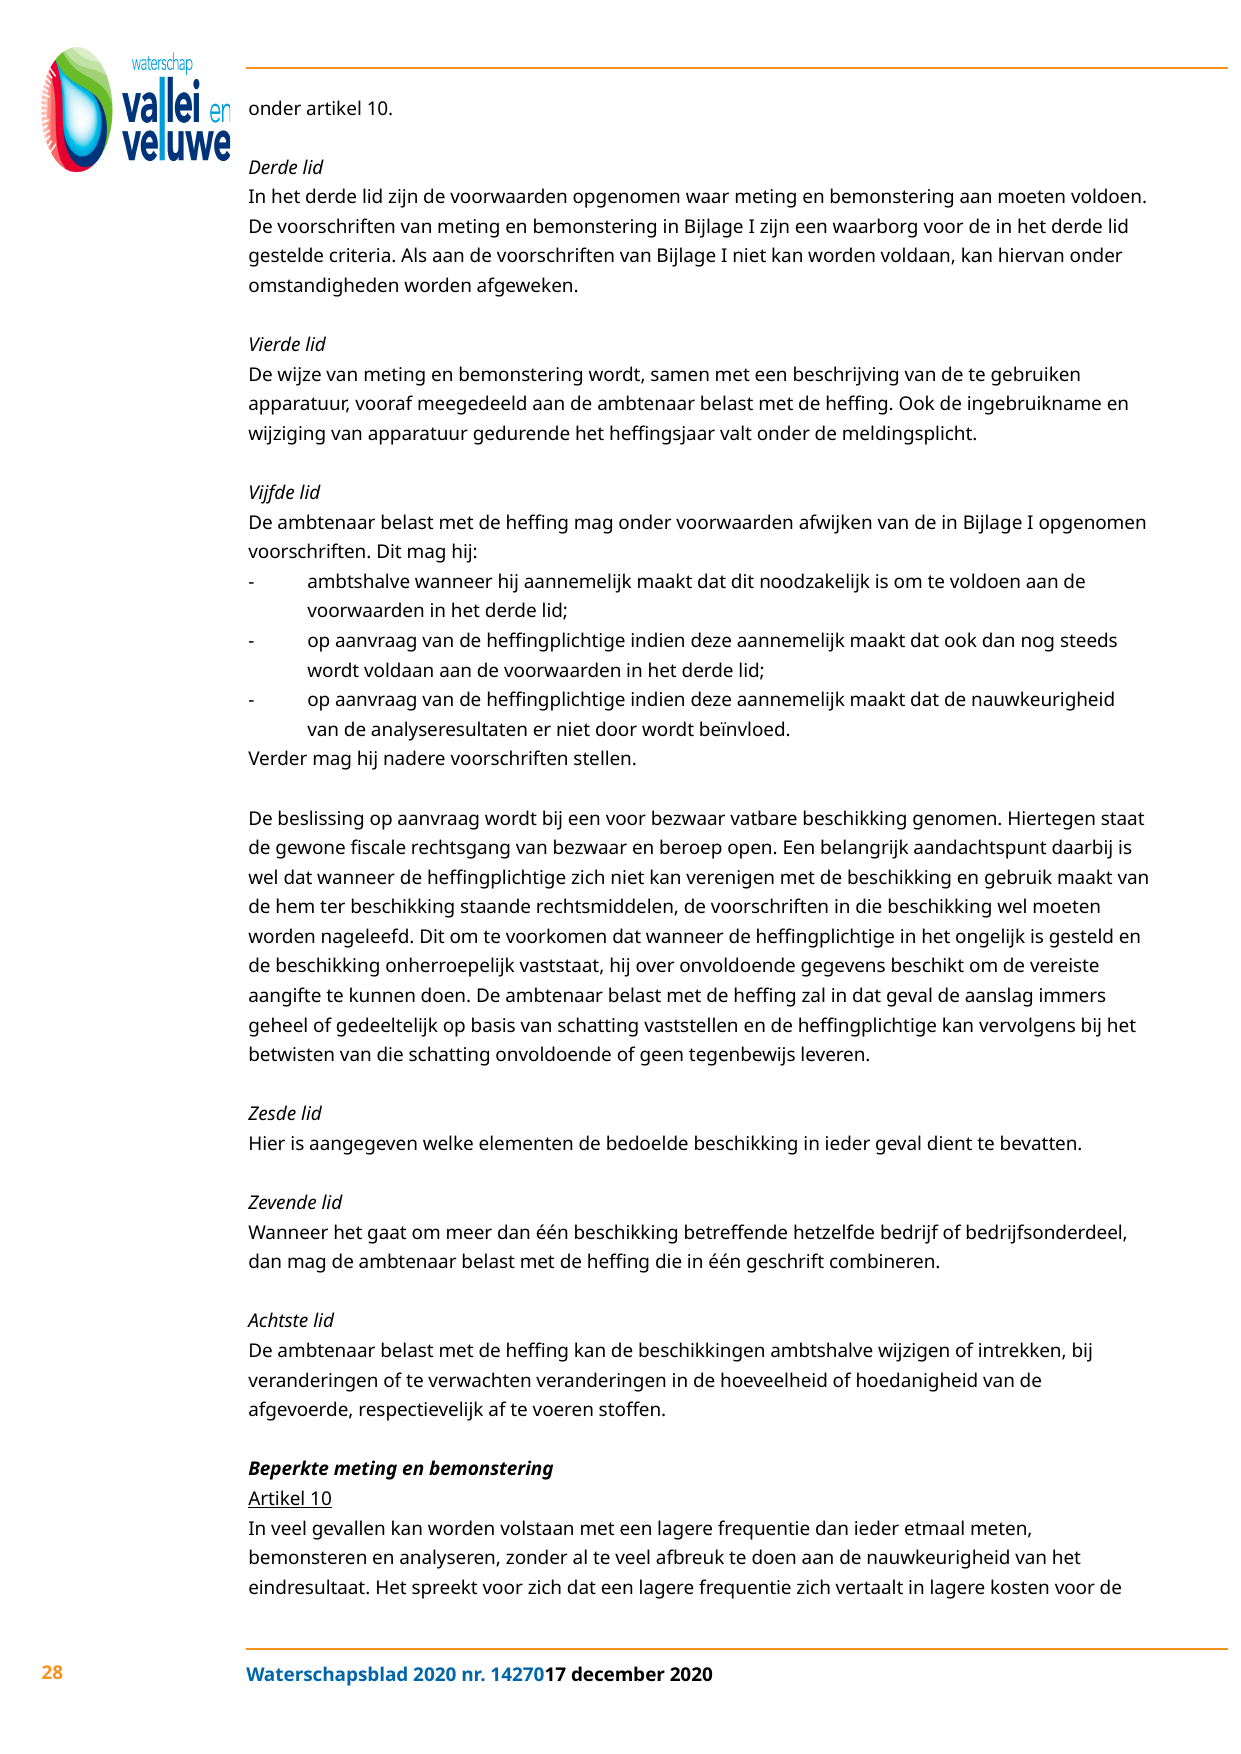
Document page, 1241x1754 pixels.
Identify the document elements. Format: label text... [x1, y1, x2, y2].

text Verder mag hij nadere voorschriften stellen. [248, 746, 1152, 771]
text De wijze van meting en bemonstering wordt, samen met een beschrijving van de te gebruiken apparatuur, vooraf meegedeeld aan de ambtenaar belast met de heffing. Ook de ingebruikname en wijziging van apparatuur gedurende het heffingsjaar valt onder de meldingsplicht. [248, 361, 1152, 446]
list op aanvraag van de heffingplichtige indien deze aannemelijk maakt dat ook dan nog steeds wordt voldaan aan de voorwaarden in het derde lid; [248, 627, 1152, 683]
text Achtste lid [248, 1308, 1152, 1333]
list op aanvraag van de heffingplichtige indien deze aannemelijk maakt dat de nauwkeurigheid van de analyseresultaten er niet door wordt beïnvloed. [248, 686, 1152, 742]
picture [41, 47, 231, 172]
text Vijfde lid [248, 479, 1152, 505]
text Beperkte meting en bemonstering [248, 1456, 1152, 1481]
text De ambtenaar belast met de heffing mag onder voorwaarden afwijken van de in Bijlage I opgenomen voorschriften. Dit mag hij: [248, 509, 1152, 564]
text Hier is aangegeven welke elementen de bedoelde beschikking in ieder geval dient te bevatten. [248, 1130, 1152, 1156]
text Wanneer het gaat om meer dan één beschikking betreffende hetzelfde bedrijf of bedrijfsonderdeel, dan mag de ambtenaar belast met de heffing die in één geschrift combineren. [248, 1219, 1152, 1274]
text Zesde lid [248, 1101, 1152, 1126]
text De beslissing op aanvraag wordt bij een voor bezwaar vatbare beschikking genomen. Hiertegen staat de gewone fiscale rechtsgang van bezwaar en beroep open. Een belangrijk aandachtspunt daarbij is wel dat wanneer de heffingplichtige zich niet kan verenigen met de beschikking en gebruik maakt van de hem ter beschikking staande rechtsmiddelen, de voorschriften in die beschikking wel moeten worden nageleefd. Dit om te voorkomen dat wanneer de heffingplichtige in het ongelijk is gesteld en de beschikking onherroepelijk vaststaat, hij over onvoldoende gegevens beschikt om de vereiste aangifte te kunnen doen. De ambtenaar belast met de heffing zal in dat geval de aanslag immers geheel of gedeeltelijk op basis van schatting vaststellen en de heffingplichtige kan vervolgens bij het betwisten van die schatting onvoldoende of geen tegenbewijs leveren. [248, 805, 1152, 1067]
text De ambtenaar belast met de heffing kan de beschikkingen ambtshalve wijzigen of intrekken, bij veranderingen of te verwachten veranderingen in de hoeveelheid of hoedanigheid van de afgevoerde, respectievelijk af te voeren stoffen. [248, 1337, 1152, 1422]
text In veel gevallen kan worden volstaan met een lagere frequentie dan ieder etmaal meten, bemonsteren en analyseren, zonder al te veel afbreuk te doen aan de nauwkeurigheid van het eindresultaat. Het spreekt voor zich dat een lagere frequentie zich vertaalt in lagere kosten voor de [248, 1515, 1152, 1600]
text Derde lid [248, 154, 1152, 180]
text Zevende lid [248, 1189, 1152, 1215]
list ambtshalve wanneer hij aannemelijk maakt dat dit noodzakelijk is om te voldoen aan de voorwaarden in het derde lid; [248, 568, 1152, 623]
text onder artikel 10. [248, 95, 1152, 121]
text Vierde lid [248, 331, 1152, 357]
text In het derde lid zijn de voorwaarden opgenomen waar meting en bemonstering aan moeten voldoen. De voorschriften van meting en bemonstering in Bijlage I zijn een waarborg voor de in het derde lid gestelde criteria. Als aan de voorschriften van Bijlage I niet kan worden voldaan, kan hiervan onder omstandigheden worden afgeweken. [248, 183, 1152, 298]
text Artikel 10 [248, 1485, 1152, 1511]
